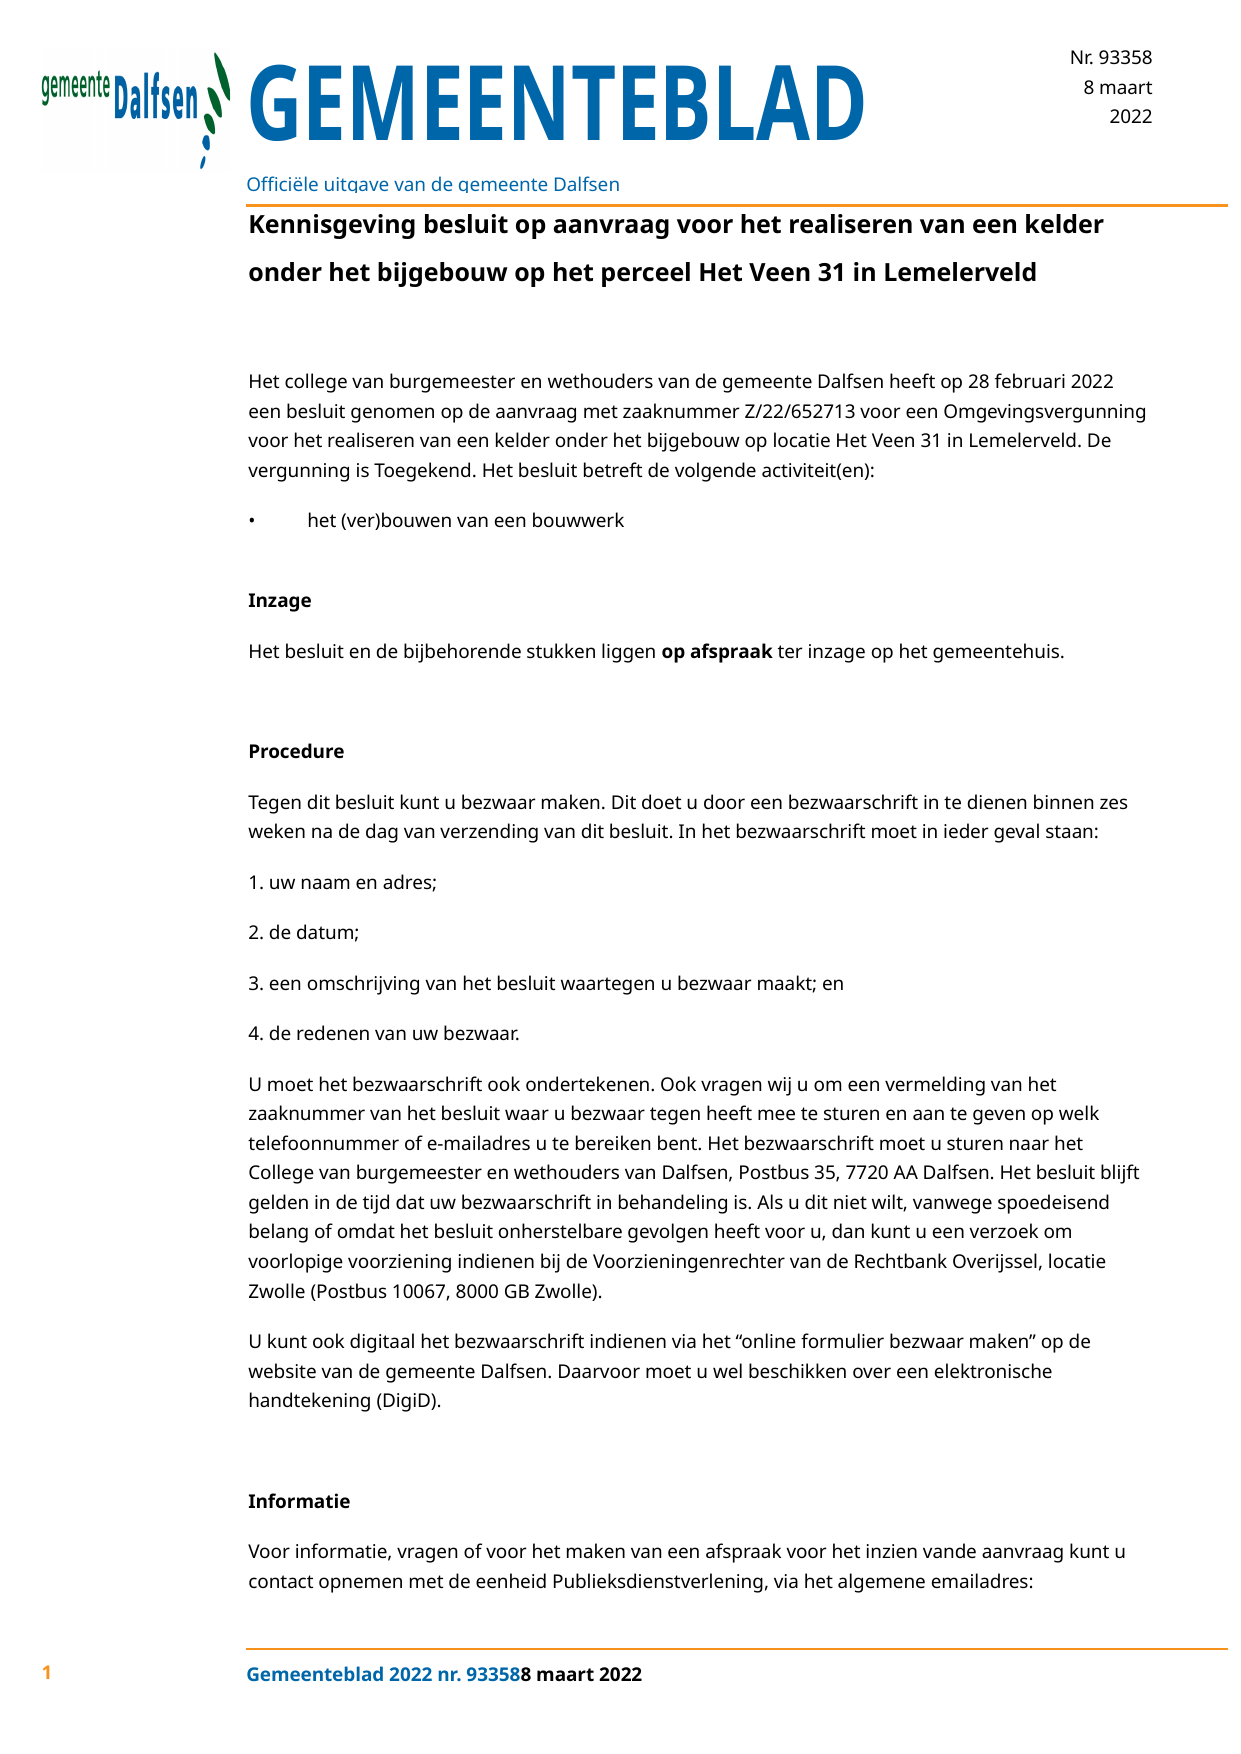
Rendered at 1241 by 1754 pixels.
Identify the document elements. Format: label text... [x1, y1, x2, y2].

text Procedure [248, 739, 1152, 764]
text 3. een omschrijving van het besluit waartegen u bezwaar maakt; en [248, 970, 1152, 996]
text Kennisgeving besluit op aanvraag voor het realiseren van een kelder onder het bijgebouw op het perceel Het Veen 31 in Lemelerveld [248, 207, 1152, 288]
text Tegen dit besluit kunt u bezwaar maken. Dit doet u door een bezwaarschrift in te dienen binnen zes weken na de dag van verzending van dit besluit. In het bezwaarschrift moet in ieder geval staan: [248, 789, 1152, 844]
picture [41, 47, 231, 172]
text 1. uw naam en adres; [248, 869, 1152, 895]
text Het college van burgemeester en wethouders van de gemeente Dalfsen heeft op 28 februari 2022 een besluit genomen op de aanvraag met zaaknummer Z/22/652713 voor een Omgevingsvergunning voor het realiseren van een kelder onder het bijgebouw op locatie Het Veen 31 in Lemelerveld. De vergunning is Toegekend. Het besluit betreft de volgende activiteit(en): [248, 368, 1152, 483]
text U moet het bezwaarschrift ook ondertekenen. Ook vragen wij u om een vermelding van het zaaknummer van het besluit waar u bezwaar tegen heeft mee te sturen en aan te geven op welk telefoonnummer of e-mailadres u te bereiken bent. Het bezwaarschrift moet u sturen naar het College van burgemeester en wethouders van Dalfsen, Postbus 35, 7720 AA Dalfsen. Het besluit blijft gelden in de tijd dat uw bezwaarschrift in behandeling is. Als u dit niet wilt, vanwege spoedeisend belang of omdat het besluit onherstelbare gevolgen heeft voor u, dan kunt u een verzoek om voorlopige voorziening indienen bij de Voorzieningenrechter van de Rechtbank Overijssel, locatie Zwolle (Postbus 10067, 8000 GB Zwolle). [248, 1071, 1152, 1304]
text Het besluit en de bijbehorende stukken liggen op afspraak ter inzage op het gemeentehuis. [248, 638, 1152, 664]
text Inzage [248, 587, 1152, 613]
text 4. de redenen van uw bezwaar. [248, 1020, 1152, 1046]
list het (ver)bouwen van een bouwwerk [248, 507, 1152, 533]
text U kunt ook digitaal het bezwaarschrift indienen via het “online formulier bezwaar maken” op de website van de gemeente Dalfsen. Daarvoor moet u wel beschikken over een elektronische handtekening (DigiD). [248, 1328, 1152, 1413]
text 2. de datum; [248, 919, 1152, 945]
text Informatie [248, 1488, 1152, 1514]
text Voor informatie, vragen of voor het maken van een afspraak voor het inzien vande aanvraag kunt u contact opnemen met de eenheid Publieksdienstverlening, via het algemene emailadres: [248, 1539, 1152, 1594]
